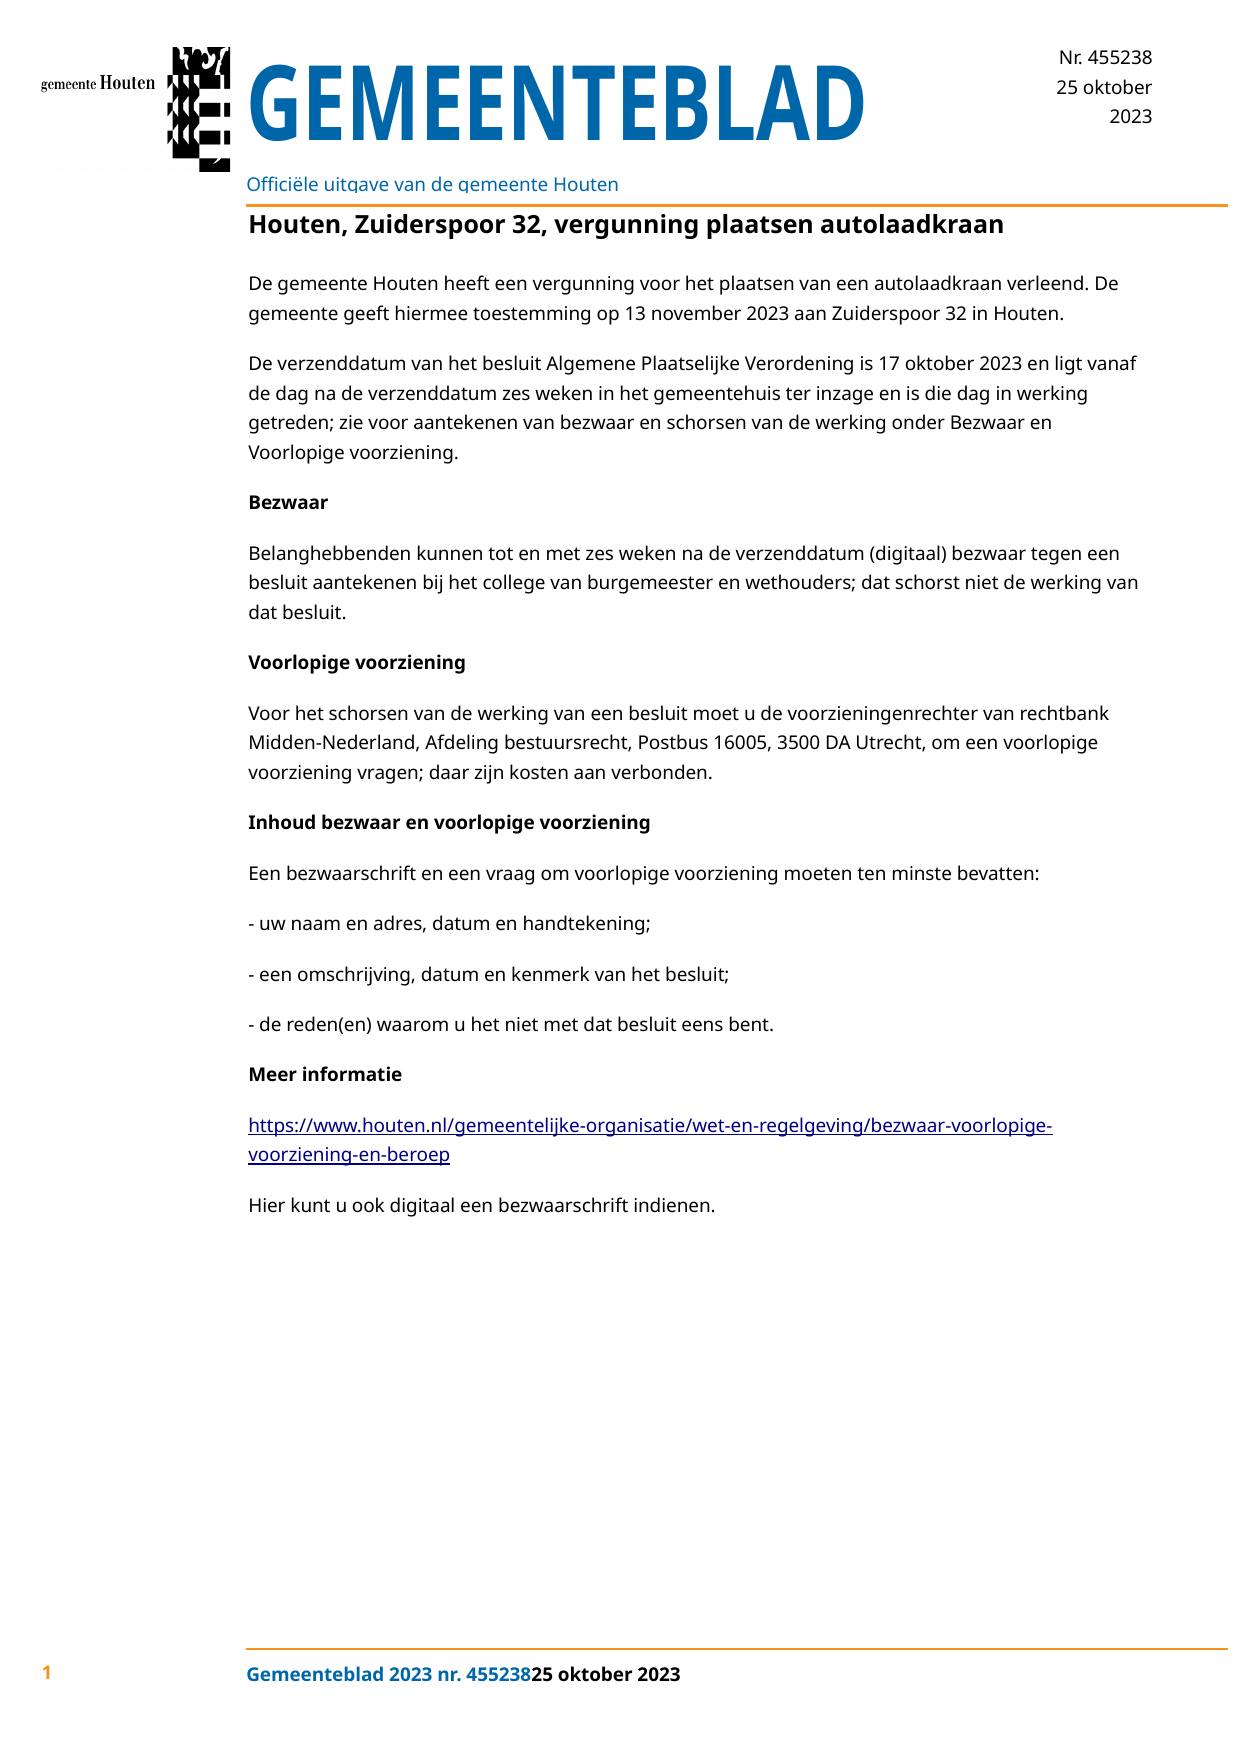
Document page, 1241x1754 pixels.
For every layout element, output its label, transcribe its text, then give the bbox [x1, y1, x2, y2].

text Voor het schorsen van de werking van een besluit moet u de voorzieningenrechter van rechtbank Midden-Nederland, Afdeling bestuursrecht, Postbus 16005, 3500 DA Utrecht, om een voorlopige voorziening vragen; daar zijn kosten aan verbonden. [248, 700, 1152, 785]
text https://www.houten.nl/gemeentelijke-organisatie/wet-en-regelgeving/bezwaar-voorlopige-voorziening-en-beroep [248, 1112, 1152, 1167]
picture [41, 47, 231, 172]
text Inhoud bezwaar en voorlopige voorziening [248, 809, 1152, 835]
text - uw naam en adres, datum en handtekening; [248, 910, 1152, 936]
text Een bezwaarschrift en een vraag om voorlopige voorziening moeten ten minste bevatten: [248, 860, 1152, 886]
text De gemeente Houten heeft een vergunning voor het plaatsen van een autolaadkraan verleend. De gemeente geeft hiermee toestemming op 13 november 2023 aan Zuiderspoor 32 in Houten. [248, 270, 1152, 326]
text - de reden(en) waarom u het niet met dat besluit eens bent. [248, 1011, 1152, 1037]
text Bezwaar [248, 489, 1152, 515]
text - een omschrijving, datum en kenmerk van het besluit; [248, 961, 1152, 986]
text Belanghebbenden kunnen tot en met zes weken na de verzenddatum (digitaal) bezwaar tegen een besluit aantekenen bij het college van burgemeester en wethouders; dat schorst niet de werking van dat besluit. [248, 540, 1152, 625]
text Meer informatie [248, 1062, 1152, 1087]
text De verzenddatum van het besluit Algemene Plaatselijke Verordening is 17 oktober 2023 en ligt vanaf de dag na de verzenddatum zes weken in het gemeentehuis ter inzage en is die dag in werking getreden; zie voor aantekenen van bezwaar en schorsen van de werking onder Bezwaar en Voorlopige voorziening. [248, 350, 1152, 465]
text Voorlopige voorziening [248, 649, 1152, 675]
text Hier kunt u ook digitaal een bezwaarschrift indienen. [248, 1192, 1152, 1218]
text Houten, Zuiderspoor 32, vergunning plaatsen autolaadkraan [248, 207, 1152, 241]
